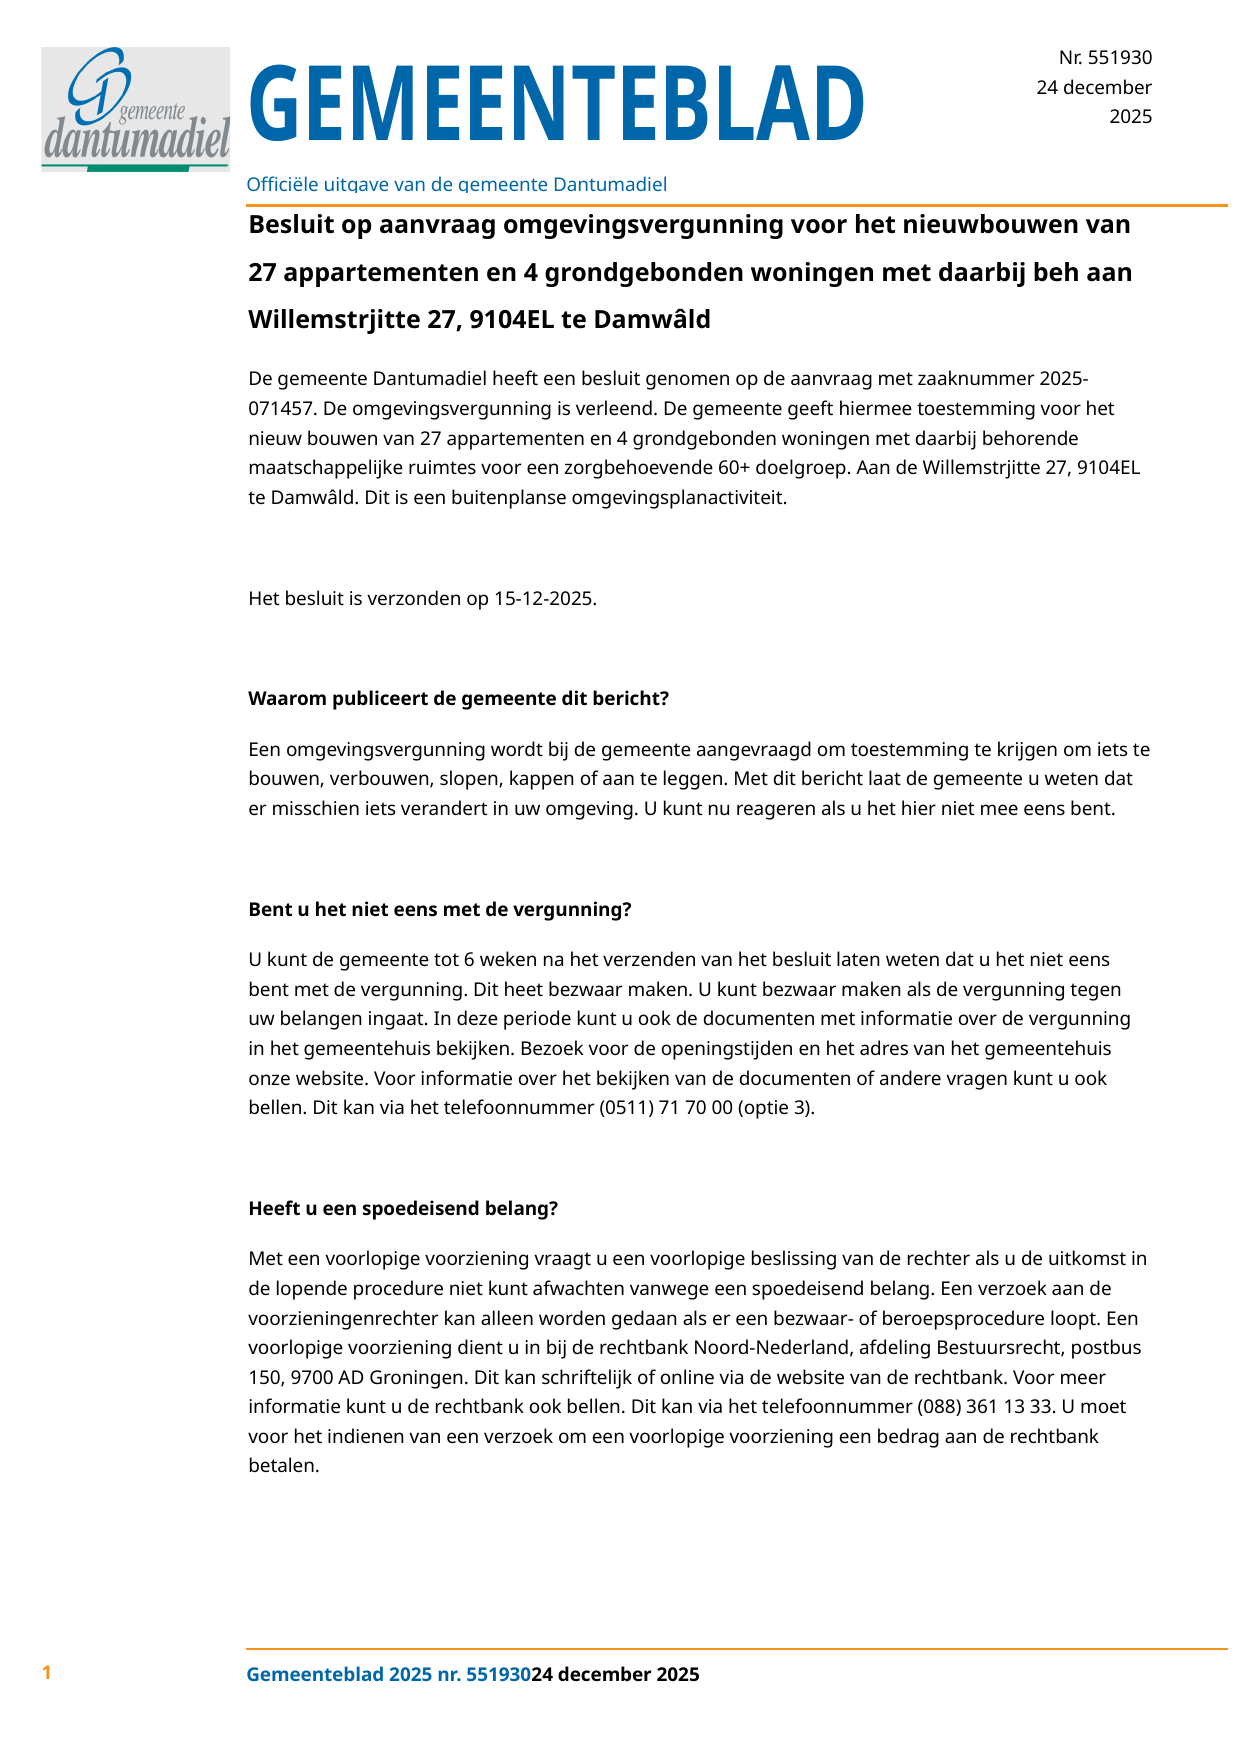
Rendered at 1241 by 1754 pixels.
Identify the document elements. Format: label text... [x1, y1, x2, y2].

text Een omgevingsvergunning wordt bij de gemeente aangevraagd om toestemming te krijgen om iets te bouwen, verbouwen, slopen, kappen of aan te leggen. Met dit bericht laat de gemeente u weten dat er misschien iets verandert in uw omgeving. U kunt nu reageren als u het hier niet mee eens bent. [248, 736, 1152, 821]
text Bent u het niet eens met de vergunning? [248, 896, 1152, 922]
picture [41, 47, 231, 172]
text Besluit op aanvraag omgevingsvergunning voor het nieuwbouwen van 27 appartementen en 4 grondgebonden woningen met daarbij beh aan Willemstrjitte 27, 9104EL te Damwâld [248, 207, 1152, 336]
text Het besluit is verzonden op 15-12-2025. [248, 585, 1152, 610]
text De gemeente Dantumadiel heeft een besluit genomen op de aanvraag met zaaknummer 2025-071457. De omgevingsvergunning is verleend. De gemeente geeft hiermee toestemming voor het nieuw bouwen van 27 appartementen en 4 grondgebonden woningen met daarbij behorende maatschappelijke ruimtes voor een zorgbehoevende 60+ doelgroep. Aan de Willemstrjitte 27, 9104EL te Damwâld. Dit is een buitenplanse omgevingsplanactiviteit. [248, 366, 1152, 509]
text U kunt de gemeente tot 6 weken na het verzenden van het besluit laten weten dat u het niet eens bent met de vergunning. Dit heet bezwaar maken. U kunt bezwaar maken als de vergunning tegen uw belangen ingaat. In deze periode kunt u ook de documenten met informatie over de vergunning in het gemeentehuis bekijken. Bezoek voor de openingstijden en het adres van het gemeentehuis onze website. Voor informatie over het bekijken van de documenten of andere vragen kunt u ook bellen. Dit kan via het telefoonnummer (0511) 71 70 00 (optie 3). [248, 946, 1152, 1120]
text Met een voorlopige voorziening vraagt u een voorlopige beslissing van de rechter als u de uitkomst in de lopende procedure niet kunt afwachten vanwege een spoedeisend belang. Een verzoek aan de voorzieningenrechter kan alleen worden gedaan als er een bezwaar- of beroepsprocedure loopt. Een voorlopige voorziening dient u in bij de rechtbank Noord-Nederland, afdeling Bestuursrecht, postbus 150, 9700 AD Groningen. Dit kan schriftelijk of online via de website van de rechtbank. Voor meer informatie kunt u de rechtbank ook bellen. Dit kan via het telefoonnummer (088) 361 13 33. U moet voor het indienen van een verzoek om een voorlopige voorziening een bedrag aan de rechtbank betalen. [248, 1246, 1152, 1478]
text Waarom publiceert de gemeente dit bericht? [248, 686, 1152, 711]
text Heeft u een spoedeisend belang? [248, 1195, 1152, 1221]
